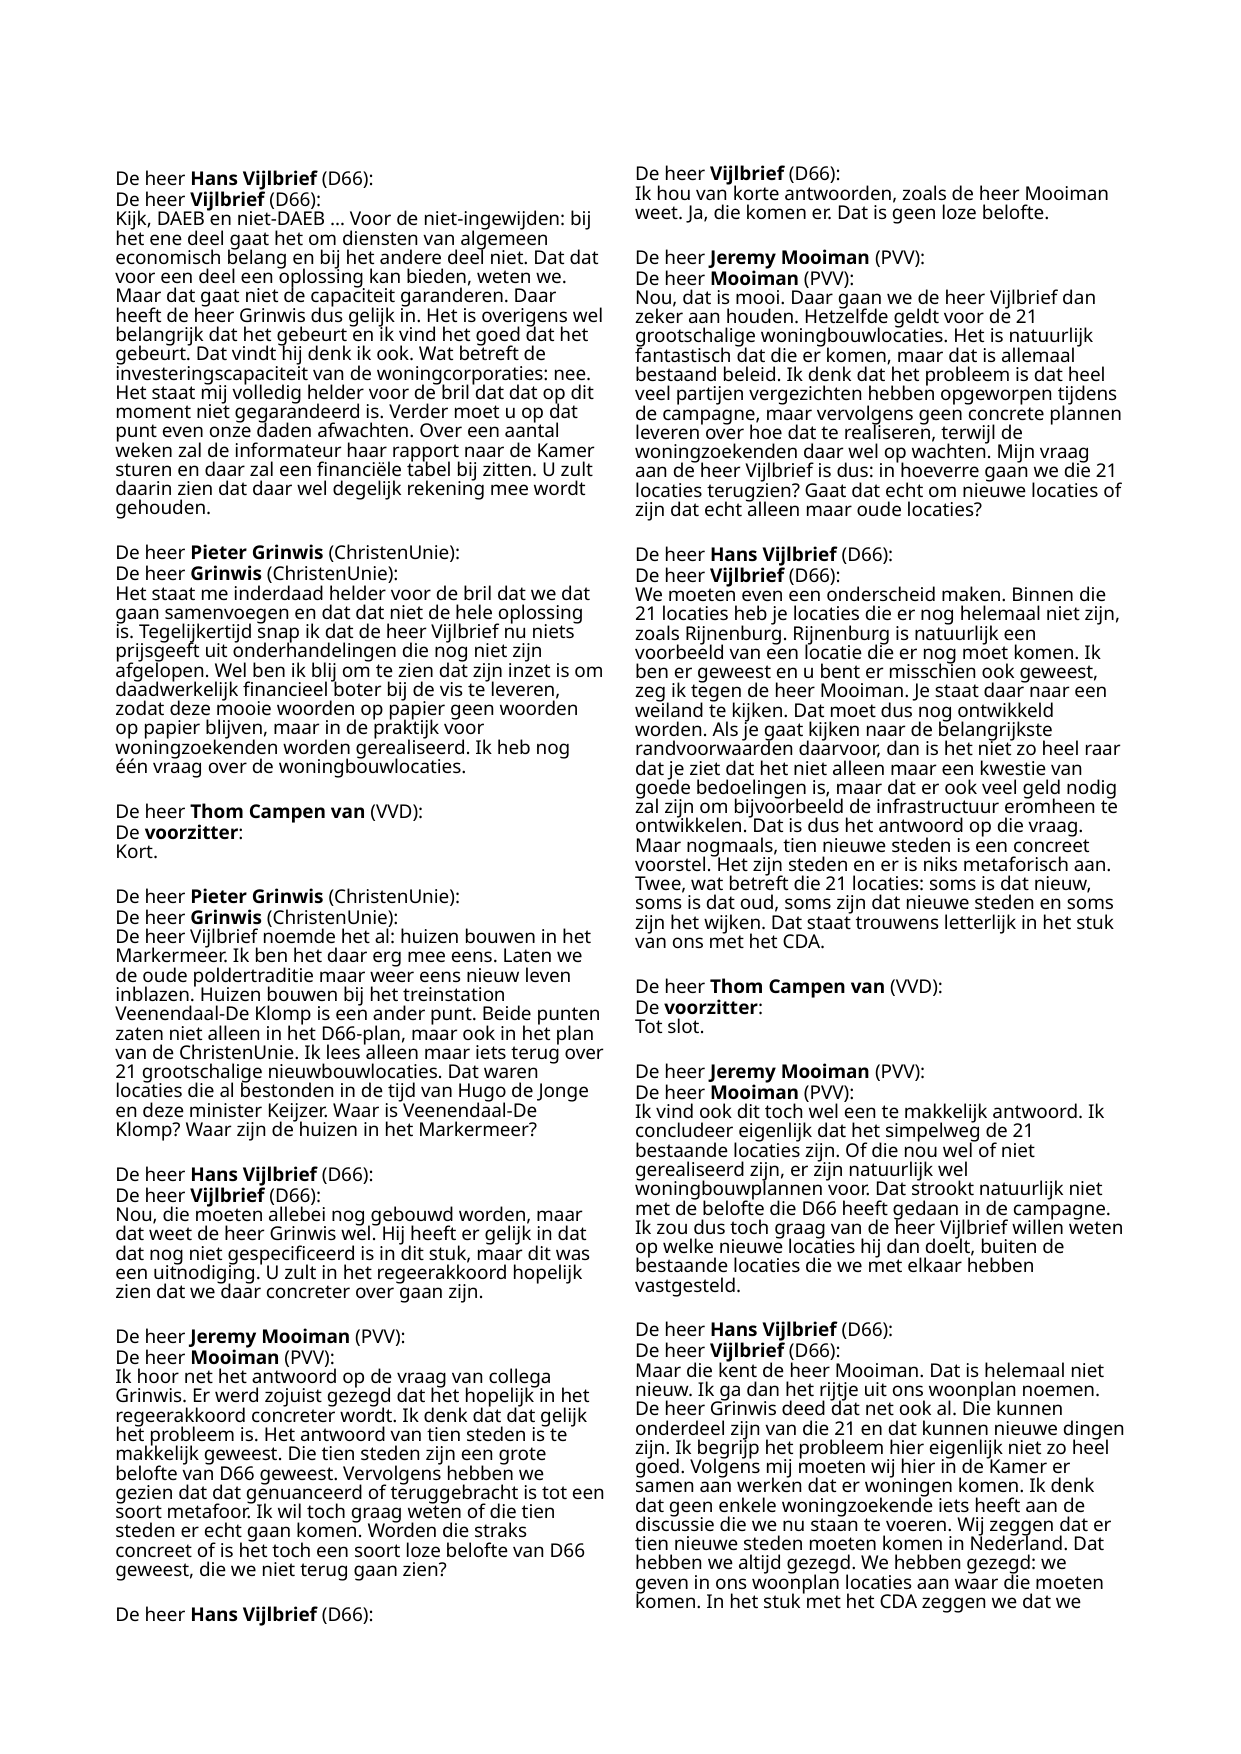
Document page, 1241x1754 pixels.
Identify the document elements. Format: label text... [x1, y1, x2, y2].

text Het staat me inderdaad helder voor de bril dat we dat gaan samenvoegen en dat dat niet de hele oplossing is. Tegelijkertijd snap ik dat de heer Vijlbrief nu niets prijsgeeft uit onderhandelingen die nog niet zijn afgelopen. Wel ben ik blij om te zien dat zijn inzet is om daadwerkelijk financieel boter bij de vis te leveren, zodat deze mooie woorden op papier geen woorden op papier blijven, maar in de praktijk voor woningzoekenden worden gerealiseerd. Ik heb nog één vraag over de woningbouwlocaties. [115, 584, 605, 777]
text De heer Grinwis (ChristenUnie): [115, 909, 605, 928]
text De heer Hans Vijlbrief (D66): [115, 1601, 605, 1627]
text Ik vind ook dit toch wel een te makkelijk antwoord. Ik concludeer eigenlijk dat het simpelweg de 21 bestaande locaties zijn. Of die nou wel of niet gerealiseerd zijn, er zijn natuurlijk wel woningbouwplannen voor. Dat strookt natuurlijk niet met de belofte die D66 heeft gedaan in de campagne. Ik zou dus toch graag van de heer Vijlbrief willen weten op welke nieuwe locaties hij dan doelt, buiten de bestaande locaties die we met elkaar hebben vastgesteld. [635, 1103, 1125, 1296]
text De heer Hans Vijlbrief (D66): [635, 541, 1125, 567]
text De heer Grinwis (ChristenUnie): [115, 565, 605, 584]
text Maar die kent de heer Mooiman. Dat is helemaal niet nieuw. Ik ga dan het rijtje uit ons woonplan noemen. De heer Grinwis deed dat net ook al. Die kunnen onderdeel zijn van die 21 en dat kunnen nieuwe dingen zijn. Ik begrijp het probleem hier eigenlijk niet zo heel goed. Volgens mij moeten wij hier in de Kamer er samen aan werken dat er woningen komen. Ik denk dat geen enkele woningzoekende iets heeft aan de discussie die we nu staan te voeren. Wij zeggen dat er tien nieuwe steden moeten komen in Nederland. Dat hebben we altijd gezegd. We hebben gezegd: we geven in ons woonplan locaties aan waar die moeten komen. In het stuk met het CDA zeggen we dat we [635, 1362, 1125, 1612]
text De heer Vijlbrief (D66): [635, 567, 1125, 586]
text De heer Pieter Grinwis (ChristenUnie): [115, 883, 605, 909]
text De heer Vijlbrief (D66): [635, 1342, 1125, 1362]
text De heer Mooiman (PVV): [635, 270, 1125, 289]
text Kort. [115, 843, 605, 862]
text Kijk, DAEB en niet-DAEB … Voor de niet-ingewijden: bij het ene deel gaat het om diensten van algemeen economisch belang en bij het andere deel niet. Dat dat voor een deel een oplossing kan bieden, weten we. Maar dat gaat niet de capaciteit garanderen. Daar heeft de heer Grinwis dus gelijk in. Het is overigens wel belangrijk dat het gebeurt en ik vind het goed dat het gebeurt. Dat vindt hij denk ik ook. Wat betreft de investeringscapaciteit van de woningcorporaties: nee. Het staat mij volledig helder voor de bril dat dat op dit moment niet gegarandeerd is. Verder moet u op dat punt even onze daden afwachten. Over een aantal weken zal de informateur haar rapport naar de Kamer sturen en daar zal een financiële tabel bij zitten. U zult daarin zien dat daar wel degelijk rekening mee wordt gehouden. [115, 210, 605, 519]
text Ik hoor net het antwoord op de vraag van collega Grinwis. Er werd zojuist gezegd dat het hopelijk in het regeerakkoord concreter wordt. Ik denk dat dat gelijk het probleem is. Het antwoord van tien steden is te makkelijk geweest. Die tien steden zijn een grote belofte van D66 geweest. Vervolgens hebben we gezien dat dat genuanceerd of teruggebracht is tot een soort metafoor. Ik wil toch graag weten of die tien steden er echt gaan komen. Worden die straks concreet of is het toch een soort loze belofte van D66 geweest, die we niet terug gaan zien? [115, 1368, 605, 1580]
text De heer Hans Vijlbrief (D66): [115, 165, 605, 191]
text Ik hou van korte antwoorden, zoals de heer Mooiman weet. Ja, die komen er. Dat is geen loze belofte. [635, 184, 1125, 223]
text De heer Jeremy Mooiman (PVV): [635, 1058, 1125, 1084]
text De heer Jeremy Mooiman (PVV): [115, 1323, 605, 1349]
text De heer Vijlbrief noemde het al: huizen bouwen in het Markermeer. Ik ben het daar erg mee eens. Laten we de oude poldertraditie maar weer eens nieuw leven inblazen. Huizen bouwen bij het treinstation Veenendaal-De Klomp is een ander punt. Beide punten zaten niet alleen in het D66-plan, maar ook in het plan van de ChristenUnie. Ik lees alleen maar iets terug over 21 grootschalige nieuwbouwlocaties. Dat waren locaties die al bestonden in de tijd van Hugo de Jonge en deze minister Keijzer. Waar is Veenendaal-De Klomp? Waar zijn de huizen in het Markermeer? [115, 928, 605, 1140]
text De heer Thom Campen van (VVD): [115, 798, 605, 824]
text De heer Hans Vijlbrief (D66): [115, 1161, 605, 1187]
text De heer Mooiman (PVV): [635, 1084, 1125, 1103]
text Tot slot. [635, 1018, 1125, 1037]
text We moeten even een onderscheid maken. Binnen die 21 locaties heb je locaties die er nog helemaal niet zijn, zoals Rijnenburg. Rijnenburg is natuurlijk een voorbeeld van een locatie die er nog moet komen. Ik ben er geweest en u bent er misschien ook geweest, zeg ik tegen de heer Mooiman. Je staat daar naar een weiland te kijken. Dat moet dus nog ontwikkeld worden. Als je gaat kijken naar de belangrijkste randvoorwaarden daarvoor, dan is het niet zo heel raar dat je ziet dat het niet alleen maar een kwestie van goede bedoelingen is, maar dat er ook veel geld nodig zal zijn om bijvoorbeeld de infrastructuur eromheen te ontwikkelen. Dat is dus het antwoord op die vraag. Maar nogmaals, tien nieuwe steden is een concreet voorstel. Het zijn steden en er is niks metaforisch aan. Twee, wat betreft die 21 locaties: soms is dat nieuw, soms is dat oud, soms zijn dat nieuwe steden en soms zijn het wijken. Dat staat trouwens letterlijk in het stuk van ons met het CDA. [635, 586, 1125, 952]
text De heer Vijlbrief (D66): [635, 165, 1125, 184]
text Nou, dat is mooi. Daar gaan we de heer Vijlbrief dan zeker aan houden. Hetzelfde geldt voor de 21 grootschalige woningbouwlocaties. Het is natuurlijk fantastisch dat die er komen, maar dat is allemaal bestaand beleid. Ik denk dat het probleem is dat heel veel partijen vergezichten hebben opgeworpen tijdens de campagne, maar vervolgens geen concrete plannen leveren over hoe dat te realiseren, terwijl de woningzoekenden daar wel op wachten. Mijn vraag aan de heer Vijlbrief is dus: in hoeverre gaan we die 21 locaties terugzien? Gaat dat echt om nieuwe locaties of zijn dat echt alleen maar oude locaties? [635, 289, 1125, 520]
text De voorzitter: [115, 824, 605, 843]
text De heer Thom Campen van (VVD): [635, 973, 1125, 999]
text De heer Pieter Grinwis (ChristenUnie): [115, 539, 605, 565]
text De heer Vijlbrief (D66): [115, 1187, 605, 1206]
text De heer Jeremy Mooiman (PVV): [635, 244, 1125, 270]
text De voorzitter: [635, 999, 1125, 1018]
text De heer Mooiman (PVV): [115, 1349, 605, 1368]
text De heer Vijlbrief (D66): [115, 191, 605, 210]
text De heer Hans Vijlbrief (D66): [635, 1317, 1125, 1342]
text Nou, die moeten allebei nog gebouwd worden, maar dat weet de heer Grinwis wel. Hij heeft er gelijk in dat dat nog niet gespecificeerd is in dit stuk, maar dit was een uitnodiging. U zult in het regeerakkoord hopelijk zien dat we daar concreter over gaan zijn. [115, 1206, 605, 1302]
